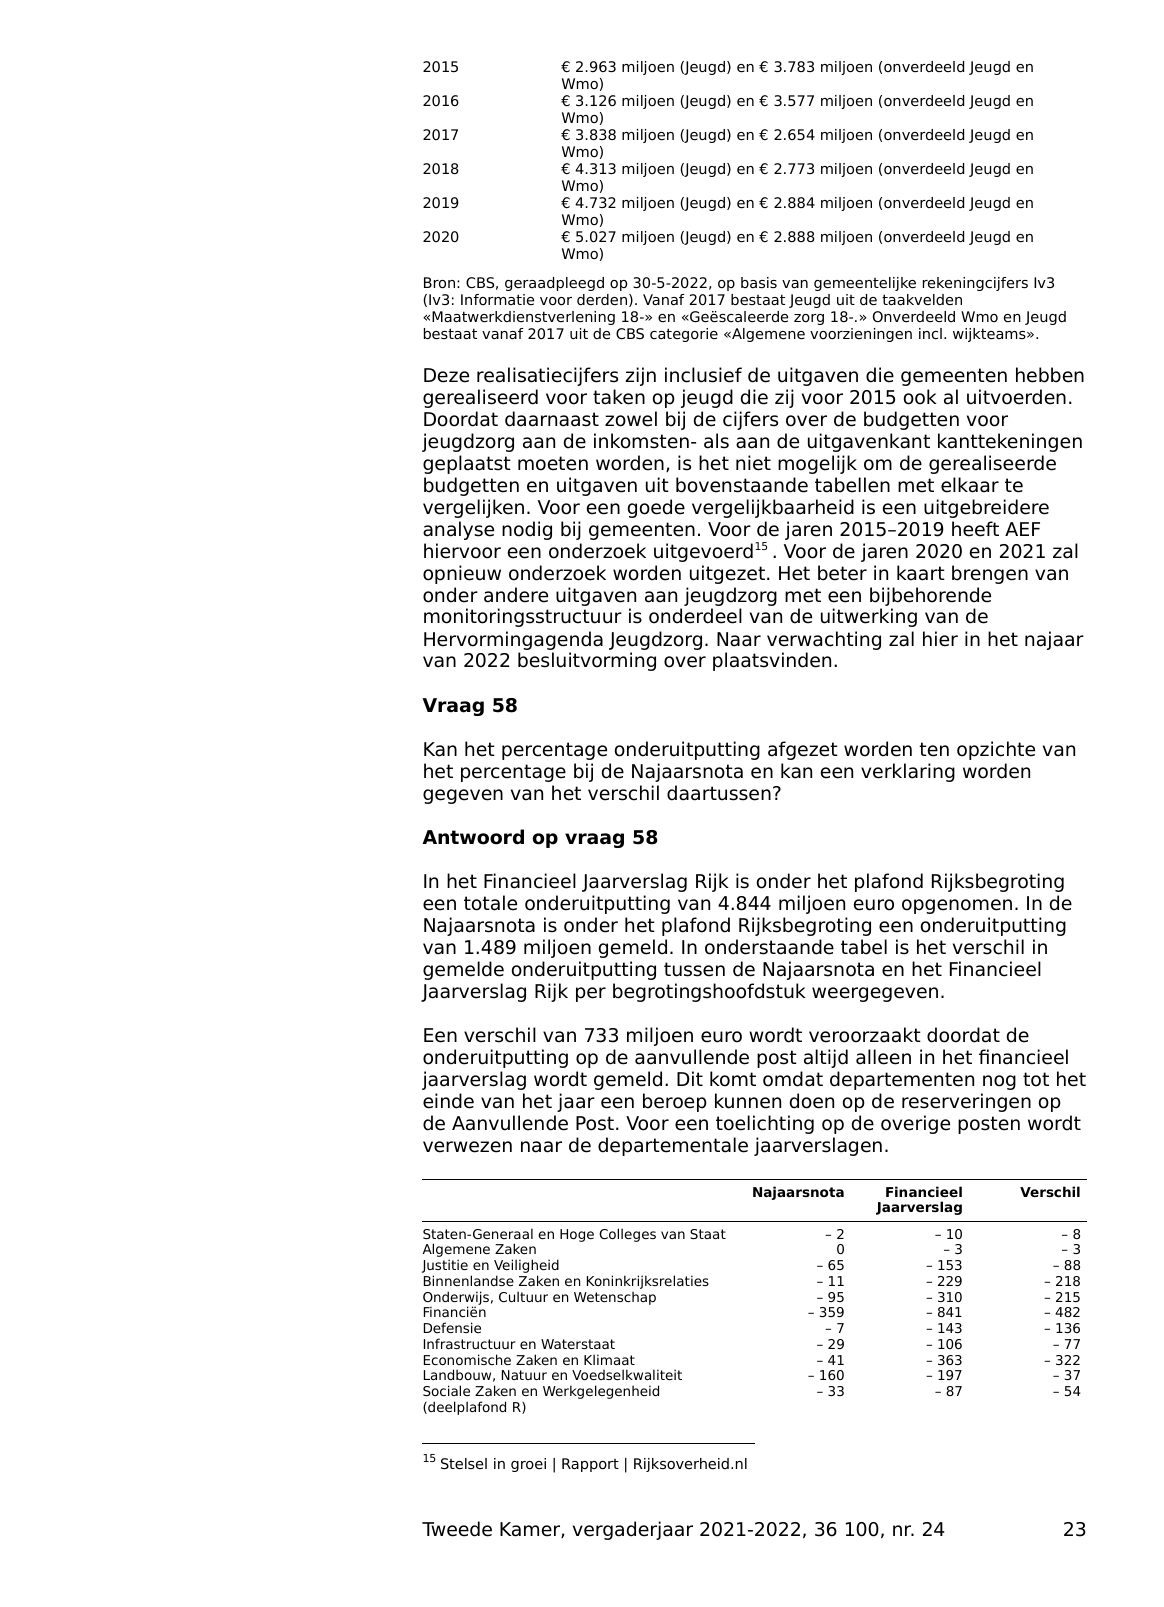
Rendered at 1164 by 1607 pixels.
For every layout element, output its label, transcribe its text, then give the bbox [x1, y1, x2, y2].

table_header € 2.963 miljoen (Jeugd) en € 3.783 miljoen (onverdeeld Jeugd en Wmo) [555, 59, 1087, 93]
table_cell € 4.313 miljoen (Jeugd) en € 2.773 miljoen (onverdeeld Jeugd en Wmo) [555, 161, 1087, 195]
table_cell – 310 [850, 1289, 968, 1305]
table_cell – 160 [732, 1368, 850, 1384]
table_cell – 65 [732, 1258, 850, 1274]
table_cell Financiën [422, 1305, 732, 1321]
table_cell – 87 [850, 1384, 968, 1415]
table_cell 2019 [422, 195, 555, 229]
table_cell – 11 [732, 1274, 850, 1289]
table_cell 2016 [422, 93, 555, 127]
table_cell – 136 [969, 1321, 1087, 1337]
table_cell – 88 [969, 1258, 1087, 1274]
table_cell Justitie en Veiligheid [422, 1258, 732, 1274]
table_cell 2017 [422, 127, 555, 161]
table_cell € 3.838 miljoen (Jeugd) en € 2.654 miljoen (onverdeeld Jeugd en Wmo) [555, 127, 1087, 161]
table_cell Economische Zaken en Klimaat [422, 1352, 732, 1368]
table_cell – 29 [732, 1337, 850, 1352]
table_cell 2018 [422, 161, 555, 195]
table_cell – 218 [969, 1274, 1087, 1289]
table_header Najaarsnota [732, 1180, 850, 1221]
table_cell – 229 [850, 1274, 968, 1289]
table_header Financieel Jaarverslag [850, 1180, 968, 1221]
text Kan het percentage onderuitputting afgezet worden ten opzichte van het percentage bij de Najaarsnota en kan een verklaring worden gegeven van het verschil daartussen? [422, 739, 1087, 805]
table_cell – 95 [732, 1289, 850, 1305]
table_cell Bron: CBS, geraadpleegd op 30-5-2022, op basis van gemeentelijke rekeningcijfers Iv3 (Iv3: Informatie voor derden). Vanaf 2017 bestaat Jeugd uit de taakvelden «Maatwerkdienstverlening 18-» en «Geëscaleerde zorg 18-.» Onverdeeld Wmo en Jeugd bestaat vanaf 2017 uit de CBS categorie «Algemene voorzieningen incl. wijkteams». [422, 263, 1087, 342]
table_cell Defensie [422, 1321, 732, 1337]
table_cell – 841 [850, 1305, 968, 1321]
table_cell 0 [732, 1242, 850, 1258]
table_header [422, 1180, 732, 1221]
table_cell Staten-Generaal en Hoge Colleges van Staat [422, 1222, 732, 1242]
table_cell Sociale Zaken en Werkgelegenheid (deelplafond R) [422, 1384, 732, 1415]
table_cell – 3 [969, 1242, 1087, 1258]
table_cell – 482 [969, 1305, 1087, 1321]
table_cell Landbouw, Natuur en Voedselkwaliteit [422, 1368, 732, 1384]
subtitle Vraag 58 [422, 694, 1087, 717]
table_cell – 143 [850, 1321, 968, 1337]
table_cell – 106 [850, 1337, 968, 1352]
table_header Verschil [969, 1180, 1087, 1221]
table_cell – 41 [732, 1352, 850, 1368]
table_cell € 5.027 miljoen (Jeugd) en € 2.888 miljoen (onverdeeld Jeugd en Wmo) [555, 229, 1087, 263]
table_cell Onderwijs, Cultuur en Wetenschap [422, 1289, 732, 1305]
table_header 2015 [422, 59, 555, 93]
subtitle Antwoord op vraag 58 [422, 827, 1087, 849]
table_cell – 37 [969, 1368, 1087, 1384]
table_cell – 215 [969, 1289, 1087, 1305]
table_cell – 3 [850, 1242, 968, 1258]
text Een verschil van 733 miljoen euro wordt veroorzaakt doordat de onderuitputting op de aanvullende post altijd alleen in het financieel jaarverslag wordt gemeld. Dit komt omdat departementen nog tot het einde van het jaar een beroep kunnen doen op de reserveringen op de Aanvullende Post. Voor een toelichting op de overige posten wordt verwezen naar de departementale jaarverslagen. [422, 1025, 1087, 1157]
table_cell € 3.126 miljoen (Jeugd) en € 3.577 miljoen (onverdeeld Jeugd en Wmo) [555, 93, 1087, 127]
text Deze realisatiecijfers zijn inclusief de uitgaven die gemeenten hebben gerealiseerd voor taken op jeugd die zij voor 2015 ook al uitvoerden. Doordat daarnaast zowel bij de cijfers over de budgetten voor jeugdzorg aan de inkomsten- als aan de uitgavenkant kanttekeningen geplaatst moeten worden, is het niet mogelijk om de gerealiseerde budgetten en uitgaven uit bovenstaande tabellen met elkaar te vergelijken. Voor een goede vergelijkbaarheid is een uitgebreidere analyse nodig bij gemeenten. Voor de jaren 2015–2019 heeft AEF hiervoor een onderzoek uitgevoerd. Voor de jaren 2020 en 2021 zal opnieuw onderzoek worden uitgezet. Het beter in kaart brengen van onder andere uitgaven aan jeugdzorg met een bijbehorende monitoringsstructuur is onderdeel van de uitwerking van de Hervormingagenda Jeugdzorg. Naar verwachting zal hier in het najaar van 2022 besluitvorming over plaatsvinden. [422, 365, 1087, 672]
text In het Financieel Jaarverslag Rijk is onder het plafond Rijksbegroting een totale onderuitputting van 4.844 miljoen euro opgenomen. In de Najaarsnota is onder het plafond Rijksbegroting een onderuitputting van 1.489 miljoen gemeld. In onderstaande tabel is het verschil in gemelde onderuitputting tussen de Najaarsnota en het Financieel Jaarverslag Rijk per begrotingshoofdstuk weergegeven. [422, 871, 1087, 1003]
table_cell – 7 [732, 1321, 850, 1337]
table_cell – 359 [732, 1305, 850, 1321]
table_cell – 10 [850, 1222, 968, 1242]
table_cell – 363 [850, 1352, 968, 1368]
table_cell – 322 [969, 1352, 1087, 1368]
text Stelsel in groei | Rapport | Rijksoverheid.nl [422, 1452, 1087, 1474]
table_cell – 54 [969, 1384, 1087, 1415]
table_cell – 33 [732, 1384, 850, 1415]
table_cell – 2 [732, 1222, 850, 1242]
table_cell – 8 [969, 1222, 1087, 1242]
table_cell – 153 [850, 1258, 968, 1274]
table_cell Infrastructuur en Waterstaat [422, 1337, 732, 1352]
table_cell € 4.732 miljoen (Jeugd) en € 2.884 miljoen (onverdeeld Jeugd en Wmo) [555, 195, 1087, 229]
table_cell Binnenlandse Zaken en Koninkrijksrelaties [422, 1274, 732, 1289]
table_cell 2020 [422, 229, 555, 263]
table_cell – 197 [850, 1368, 968, 1384]
table_cell Algemene Zaken [422, 1242, 732, 1258]
table_cell – 77 [969, 1337, 1087, 1352]
